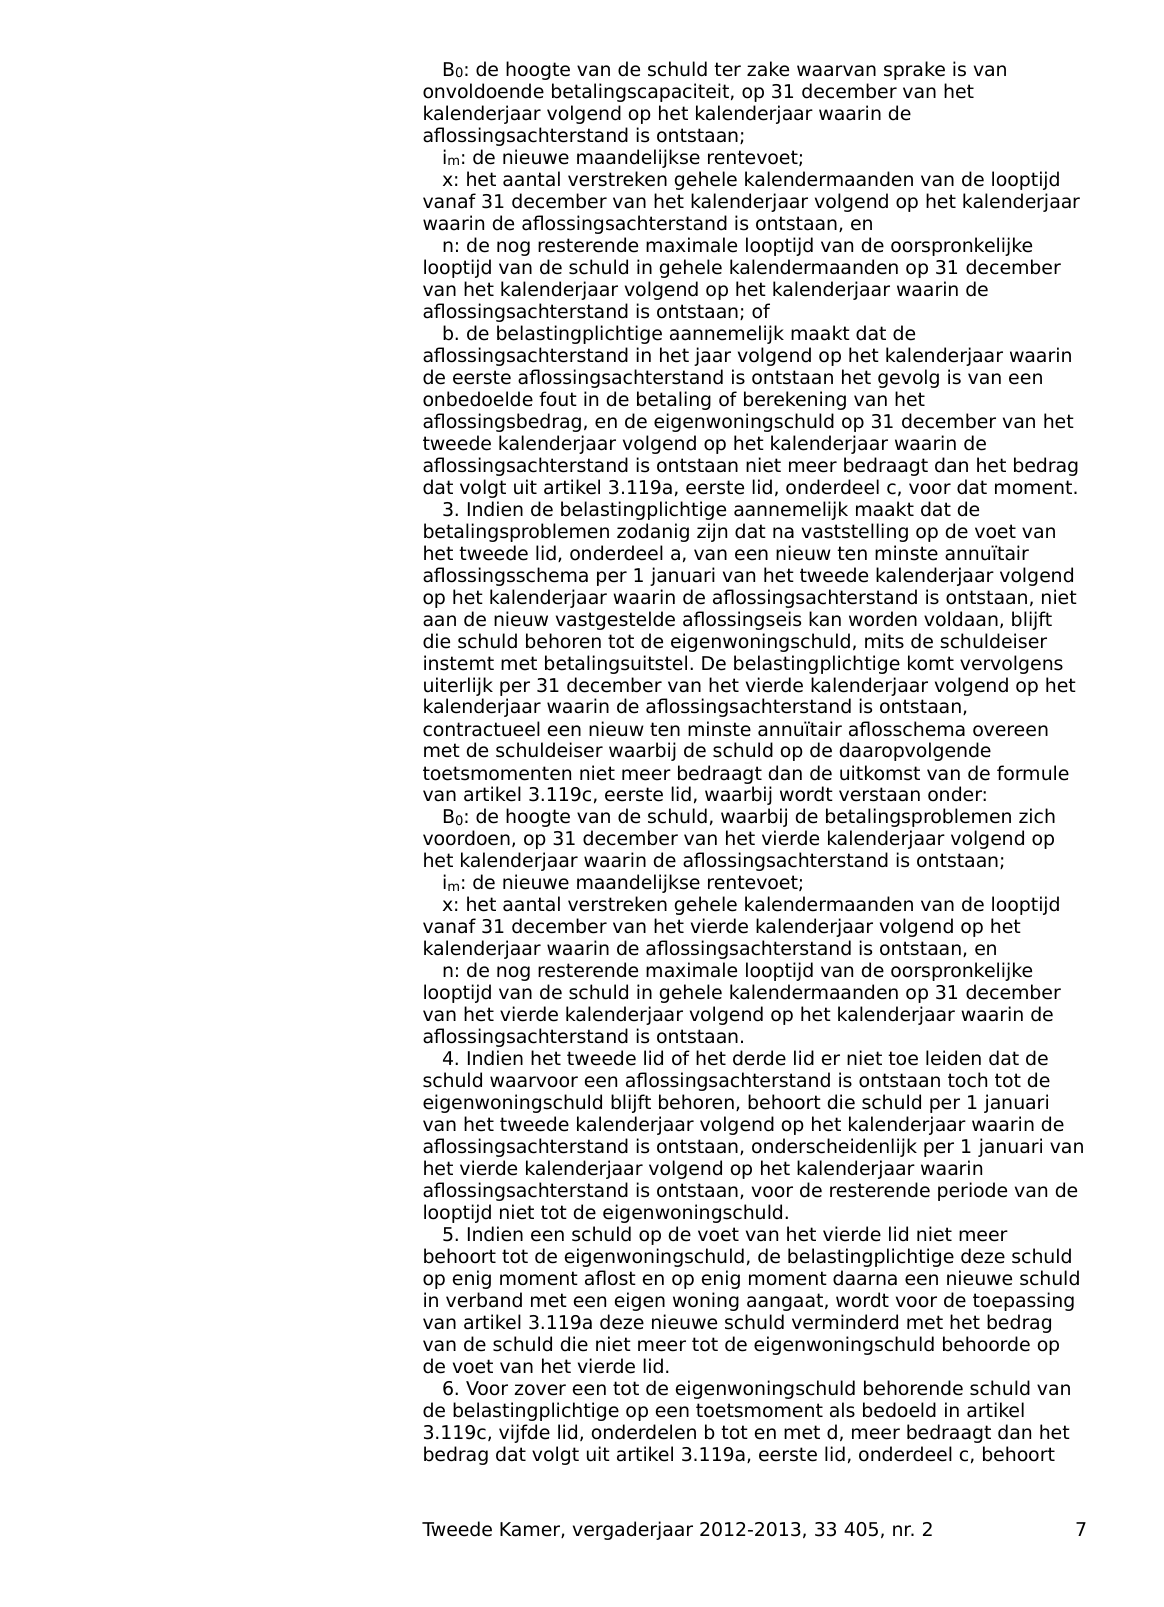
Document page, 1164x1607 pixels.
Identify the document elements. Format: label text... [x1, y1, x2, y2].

text B0: de hoogte van de schuld, waarbij de betalingsproblemen zich voordoen, op 31 december van het vierde kalenderjaar volgend op het kalenderjaar waarin de aflossingsachterstand is ontstaan; [422, 806, 1087, 872]
text 3. Indien de belastingplichtige aannemelijk maakt dat de betalingsproblemen zodanig zijn dat na vaststelling op de voet van het tweede lid, onderdeel a, van een nieuw ten minste annuïtair aflossingsschema per 1 januari van het tweede kalenderjaar volgend op het kalenderjaar waarin de aflossingsachterstand is ontstaan, niet aan de nieuw vastgestelde aflossingseis kan worden voldaan, blijft die schuld behoren tot de eigenwoningschuld, mits de schuldeiser instemt met betalingsuitstel. De belastingplichtige komt vervolgens uiterlijk per 31 december van het vierde kalenderjaar volgend op het kalenderjaar waarin de aflossingsachterstand is ontstaan, contractueel een nieuw ten minste annuïtair aflosschema overeen met de schuldeiser waarbij de schuld op de daaropvolgende toetsmomenten niet meer bedraagt dan de uitkomst van de formule van artikel 3.119c, eerste lid, waarbij wordt verstaan onder: [422, 499, 1087, 806]
text n: de nog resterende maximale looptijd van de oorspronkelijke looptijd van de schuld in gehele kalendermaanden op 31 december van het vierde kalenderjaar volgend op het kalenderjaar waarin de aflossingsachterstand is ontstaan. [422, 960, 1087, 1048]
text x: het aantal verstreken gehele kalendermaanden van de looptijd vanaf 31 december van het vierde kalenderjaar volgend op het kalenderjaar waarin de aflossingsachterstand is ontstaan, en [422, 894, 1087, 960]
text x: het aantal verstreken gehele kalendermaanden van de looptijd vanaf 31 december van het kalenderjaar volgend op het kalenderjaar waarin de aflossingsachterstand is ontstaan, en [422, 169, 1087, 235]
text im: de nieuwe maandelijkse rentevoet; [422, 147, 1087, 169]
text 6. Voor zover een tot de eigenwoningschuld behorende schuld van de belastingplichtige op een toetsmoment als bedoeld in artikel 3.119c, vijfde lid, onderdelen b tot en met d, meer bedraagt dan het bedrag dat volgt uit artikel 3.119a, eerste lid, onderdeel c, behoort [422, 1378, 1087, 1466]
text 5. Indien een schuld op de voet van het vierde lid niet meer behoort tot de eigenwoningschuld, de belastingplichtige deze schuld op enig moment aflost en op enig moment daarna een nieuwe schuld in verband met een eigen woning aangaat, wordt voor de toepassing van artikel 3.119a deze nieuwe schuld verminderd met het bedrag van de schuld die niet meer tot de eigenwoningschuld behoorde op de voet van het vierde lid. [422, 1224, 1087, 1378]
text B0: de hoogte van de schuld ter zake waarvan sprake is van onvoldoende betalingscapaciteit, op 31 december van het kalenderjaar volgend op het kalenderjaar waarin de aflossingsachterstand is ontstaan; [422, 59, 1087, 147]
text n: de nog resterende maximale looptijd van de oorspronkelijke looptijd van de schuld in gehele kalendermaanden op 31 december van het kalenderjaar volgend op het kalenderjaar waarin de aflossingsachterstand is ontstaan; of [422, 235, 1087, 323]
text b. de belastingplichtige aannemelijk maakt dat de aflossingsachterstand in het jaar volgend op het kalenderjaar waarin de eerste aflossingsachterstand is ontstaan het gevolg is van een onbedoelde fout in de betaling of berekening van het aflossingsbedrag, en de eigenwoningschuld op 31 december van het tweede kalenderjaar volgend op het kalenderjaar waarin de aflossingsachterstand is ontstaan niet meer bedraagt dan het bedrag dat volgt uit artikel 3.119a, eerste lid, onderdeel c, voor dat moment. [422, 323, 1087, 499]
text im: de nieuwe maandelijkse rentevoet; [422, 872, 1087, 894]
text 4. Indien het tweede lid of het derde lid er niet toe leiden dat de schuld waarvoor een aflossingsachterstand is ontstaan toch tot de eigenwoningschuld blijft behoren, behoort die schuld per 1 januari van het tweede kalenderjaar volgend op het kalenderjaar waarin de aflossingsachterstand is ontstaan, onderscheidenlijk per 1 januari van het vierde kalenderjaar volgend op het kalenderjaar waarin aflossingsachterstand is ontstaan, voor de resterende periode van de looptijd niet tot de eigenwoningschuld. [422, 1048, 1087, 1224]
